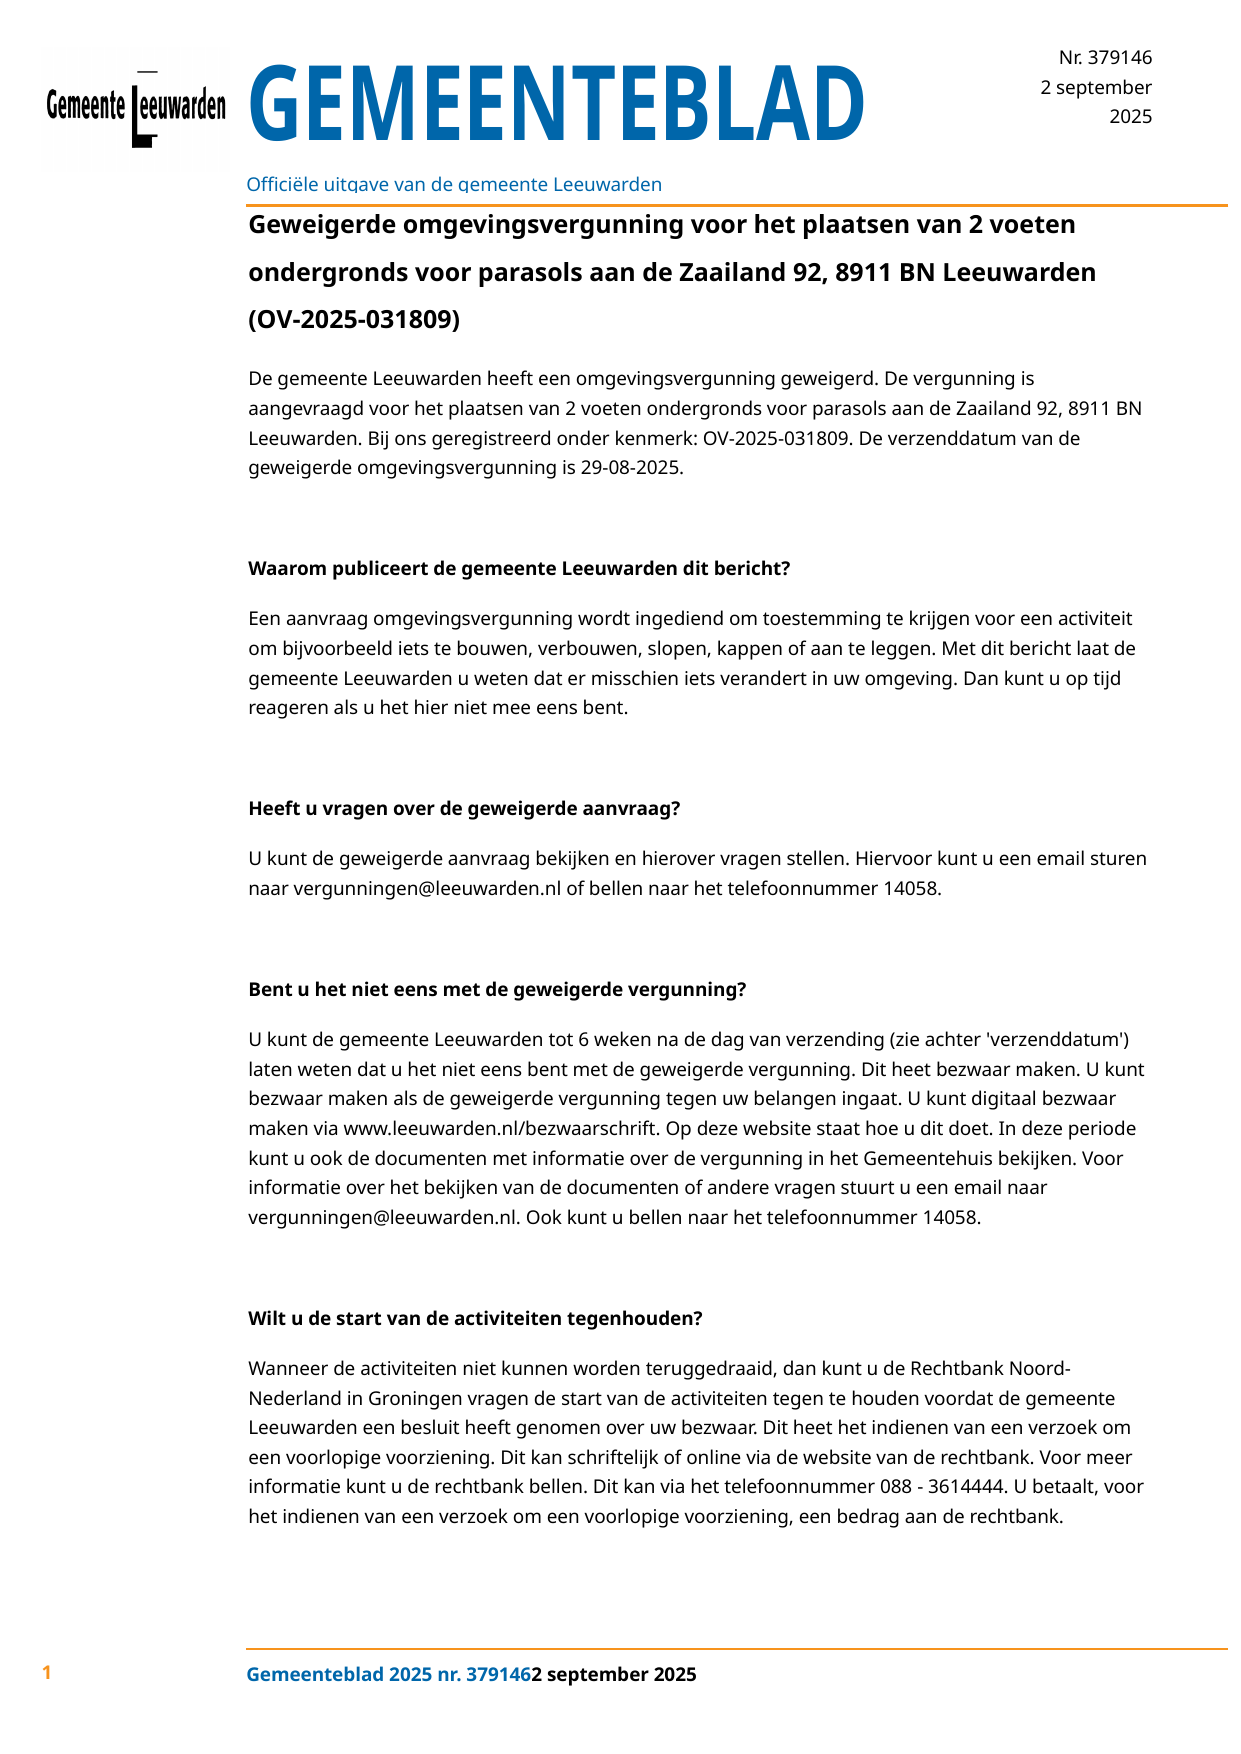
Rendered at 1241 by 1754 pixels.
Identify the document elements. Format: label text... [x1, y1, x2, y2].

picture [41, 47, 231, 172]
text De gemeente Leeuwarden heeft een omgevingsvergunning geweigerd. De vergunning is aangevraagd voor het plaatsen van 2 voeten ondergronds voor parasols aan de Zaailand 92, 8911 BN Leeuwarden. Bij ons geregistreerd onder kenmerk: OV-2025-031809. De verzenddatum van de geweigerde omgevingsvergunning is 29-08-2025. [248, 366, 1152, 480]
text Wanneer de activiteiten niet kunnen worden teruggedraaid, dan kunt u de Rechtbank Noord-Nederland in Groningen vragen de start van de activiteiten tegen te houden voordat de gemeente Leeuwarden een besluit heeft genomen over uw bezwaar. Dit heet het indienen van een verzoek om een voorlopige voorziening. Dit kan schriftelijk of online via de website van de rechtbank. Voor meer informatie kunt u de rechtbank bellen. Dit kan via het telefoonnummer 088 - 3614444. U betaalt, voor het indienen van een verzoek om een voorlopige voorziening, een bedrag aan de rechtbank. [248, 1355, 1152, 1529]
text Waarom publiceert de gemeente Leeuwarden dit bericht? [248, 555, 1152, 581]
text Wilt u de start van de activiteiten tegenhouden? [248, 1305, 1152, 1330]
text Geweigerde omgevingsvergunning voor het plaatsen van 2 voeten ondergronds voor parasols aan de Zaailand 92, 8911 BN Leeuwarden (OV-2025-031809) [248, 207, 1152, 336]
text Bent u het niet eens met de geweigerde vergunning? [248, 976, 1152, 1002]
text Heeft u vragen over de geweigerde aanvraag? [248, 795, 1152, 821]
text Een aanvraag omgevingsvergunning wordt ingediend om toestemming te krijgen voor een activiteit om bijvoorbeeld iets te bouwen, verbouwen, slopen, kappen of aan te leggen. Met dit bericht laat de gemeente Leeuwarden u weten dat er misschien iets verandert in uw omgeving. Dan kunt u op tijd reageren als u het hier niet mee eens bent. [248, 606, 1152, 720]
text U kunt de gemeente Leeuwarden tot 6 weken na de dag van verzending (zie achter 'verzenddatum') laten weten dat u het niet eens bent met de geweigerde vergunning. Dit heet bezwaar maken. U kunt bezwaar maken als de geweigerde vergunning tegen uw belangen ingaat. U kunt digitaal bezwaar maken via www.leeuwarden.nl/bezwaarschrift. Op deze website staat hoe u dit doet. In deze periode kunt u ook de documenten met informatie over de vergunning in het Gemeentehuis bekijken. Voor informatie over het bekijken van de documenten of andere vragen stuurt u een email naar vergunningen@leeuwarden.nl. Ook kunt u bellen naar het telefoonnummer 14058. [248, 1026, 1152, 1229]
text U kunt de geweigerde aanvraag bekijken en hierover vragen stellen. Hiervoor kunt u een email sturen naar vergunningen@leeuwarden.nl of bellen naar het telefoonnummer 14058. [248, 846, 1152, 901]
